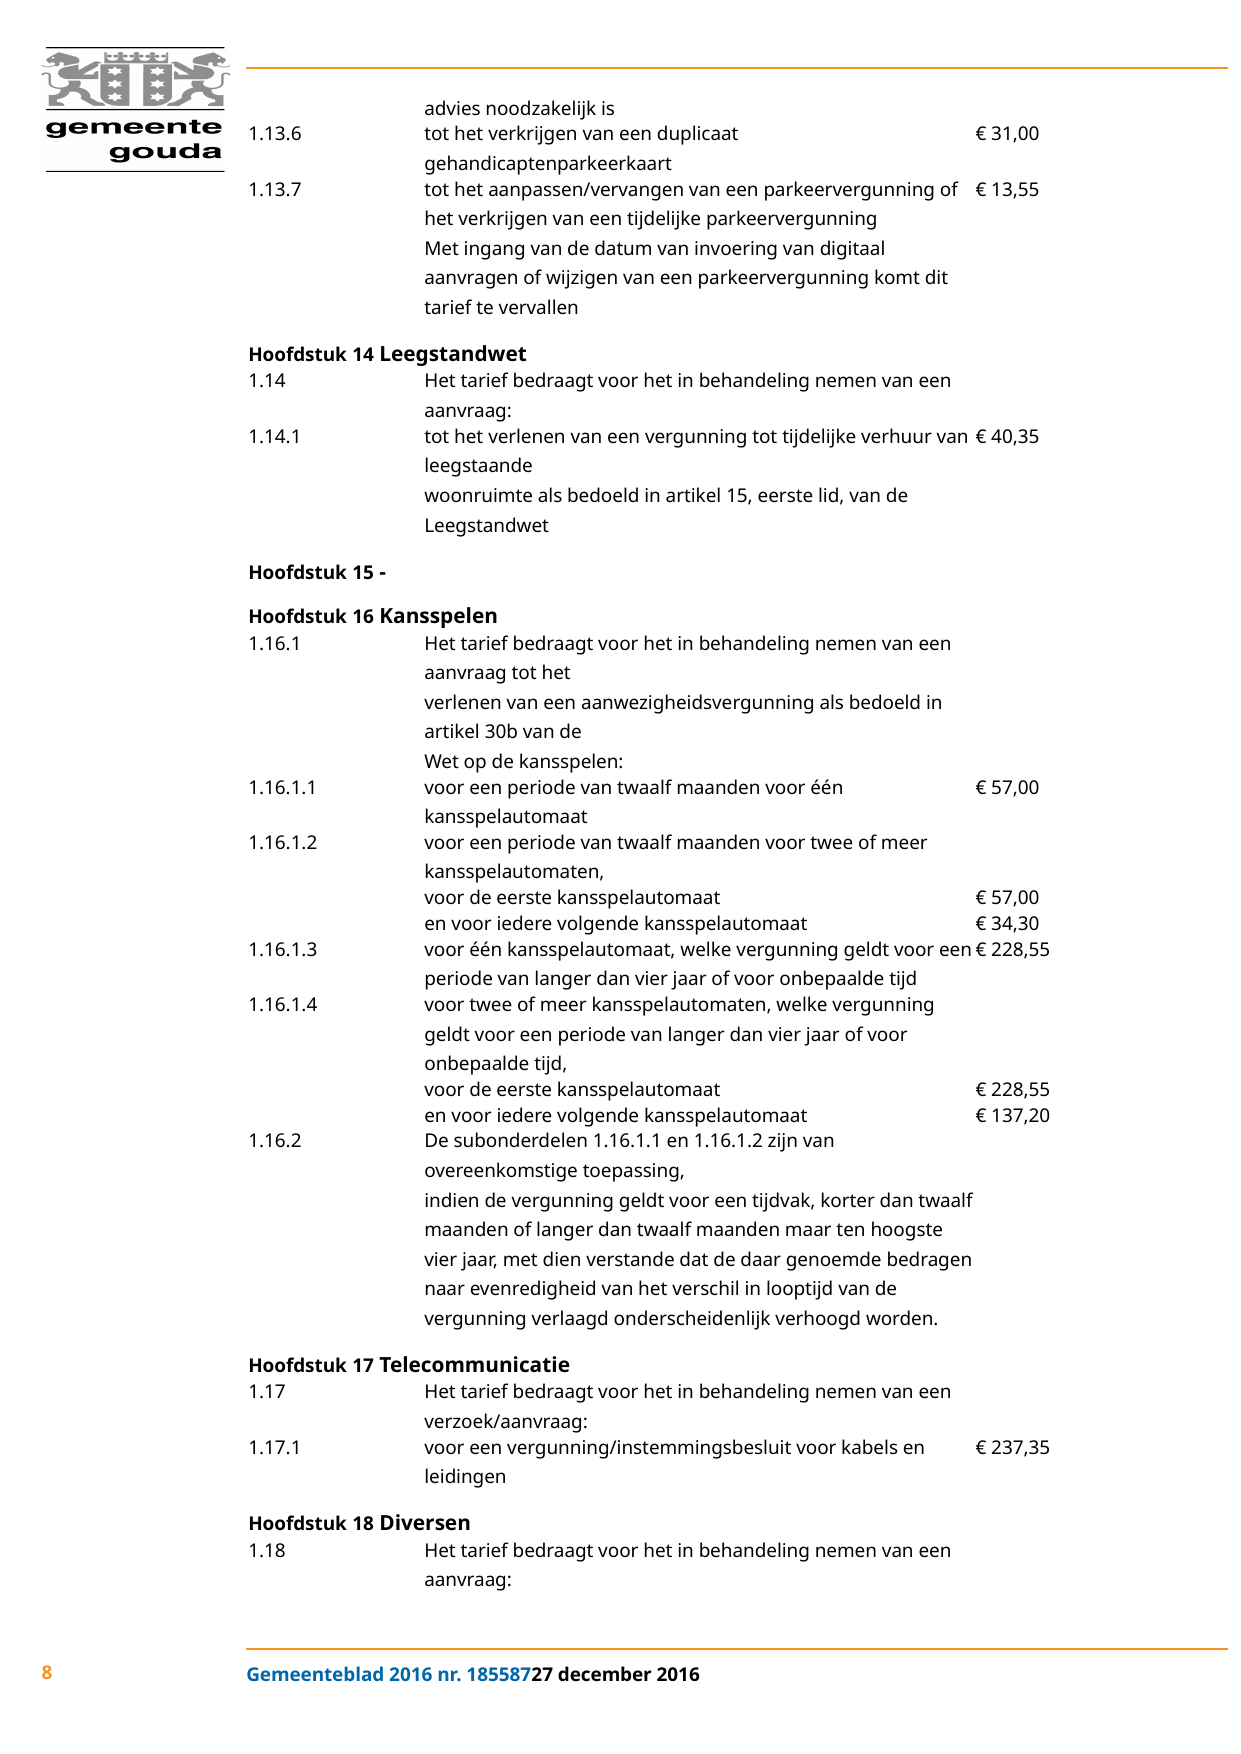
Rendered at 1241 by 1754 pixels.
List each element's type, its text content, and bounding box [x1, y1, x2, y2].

table_cell 1.16.1.1 [248, 774, 424, 829]
table_header Het tarief bedraagt voor het in behandeling nemen van een aanvraag tot het verlenen van een aanwezigheidsvergunning als bedoeld in artikel 30b van de Wet op de kansspelen: [424, 630, 975, 774]
table_header 1.16.1 [248, 630, 424, 774]
table_cell € 57,00 [975, 885, 1152, 910]
table_cell € 228,55 [975, 936, 1152, 991]
table_cell € 228,55 [975, 1076, 1152, 1102]
table_header 1.14 [248, 368, 424, 423]
table_header [975, 1379, 1152, 1434]
table_header Het tarief bedraagt voor het in behandeling nemen van een aanvraag: [424, 1537, 975, 1592]
table_header Het tarief bedraagt voor het in behandeling nemen van een aanvraag: [424, 368, 975, 423]
table_cell [975, 829, 1152, 884]
text Hoofdstuk 14 Leegstandwet [248, 339, 1152, 368]
table_cell voor een periode van twaalf maanden voor twee of meer kansspelautomaten, [424, 829, 975, 884]
table_cell voor één kansspelautomaat, welke vergunning geldt voor een periode van langer dan vier jaar of voor onbepaalde tijd [424, 936, 975, 991]
table_cell voor een vergunning/instemmingsbesluit voor kabels en leidingen [424, 1434, 975, 1489]
table_header 1.17 [248, 1379, 424, 1434]
table_cell [248, 1102, 424, 1128]
table_header 1.18 [248, 1537, 424, 1592]
table_cell voor de eerste kansspelautomaat [424, 885, 975, 910]
table_header [975, 1537, 1152, 1592]
table_cell [975, 991, 1152, 1076]
table_cell tot het aanpassen/vervangen van een parkeervergunning of het verkrijgen van een tijdelijke parkeervergunning Met ingang van de datum van invoering van digitaal aanvragen of wijzigen van een parkeervergunning komt dit tarief te vervallen [424, 176, 975, 320]
picture [41, 47, 231, 172]
text Hoofdstuk 18 Diversen [248, 1508, 1152, 1537]
table_cell 1.16.1.4 [248, 991, 424, 1076]
table_cell voor twee of meer kansspelautomaten, welke vergunning geldt voor een periode van langer dan vier jaar of voor onbepaalde tijd, [424, 991, 975, 1076]
table_cell € 13,55 [975, 176, 1152, 320]
table_cell De subonderdelen 1.16.1.1 en 1.16.1.2 zijn van overeenkomstige toepassing, indien de vergunning geldt voor een tijdvak, korter dan twaalf maanden of langer dan twaalf maanden maar ten hoogste vier jaar, met dien verstande dat de daar genoemde bedragen naar evenredigheid van het verschil in looptijd van de vergunning verlaagd onderscheidenlijk verhoogd worden. [424, 1128, 975, 1331]
table_cell tot het verkrijgen van een duplicaat gehandicaptenparkeerkaart [424, 121, 975, 176]
table_cell € 34,30 [975, 910, 1152, 936]
table_cell 1.14.1 [248, 423, 424, 537]
table_cell € 57,00 [975, 774, 1152, 829]
table_cell [248, 1076, 424, 1102]
table_cell voor een periode van twaalf maanden voor één kansspelautomaat [424, 774, 975, 829]
table_cell en voor iedere volgende kansspelautomaat [424, 1102, 975, 1128]
table_cell 1.16.1.3 [248, 936, 424, 991]
table_cell € 237,35 [975, 1434, 1152, 1489]
table_cell [248, 910, 424, 936]
table_cell € 40,35 [975, 423, 1152, 537]
table_cell en voor iedere volgende kansspelautomaat [424, 910, 975, 936]
text Hoofdstuk 17 Telecommunicatie [248, 1350, 1152, 1378]
table_cell voor de eerste kansspelautomaat [424, 1076, 975, 1102]
text Hoofdstuk 15 - [248, 557, 1152, 585]
table_cell € 31,00 [975, 121, 1152, 176]
table_cell [248, 95, 424, 121]
text Hoofdstuk 16 Kansspelen [248, 601, 1152, 630]
table_cell 1.16.2 [248, 1128, 424, 1331]
table_cell 1.13.7 [248, 176, 424, 320]
table_cell 1.16.1.2 [248, 829, 424, 884]
table_cell 1.13.6 [248, 121, 424, 176]
table_cell 1.17.1 [248, 1434, 424, 1489]
table_cell [248, 885, 424, 910]
table_cell € 137,20 [975, 1102, 1152, 1128]
table_cell tot het verlenen van een vergunning tot tijdelijke verhuur van leegstaande woonruimte als bedoeld in artikel 15, eerste lid, van de Leegstandwet [424, 423, 975, 537]
table_header [975, 630, 1152, 774]
table_cell [975, 95, 1152, 121]
table_header Het tarief bedraagt voor het in behandeling nemen van een verzoek/aanvraag: [424, 1379, 975, 1434]
table_cell advies noodzakelijk is [424, 95, 975, 121]
table_header [975, 368, 1152, 423]
table_cell [975, 1128, 1152, 1331]
